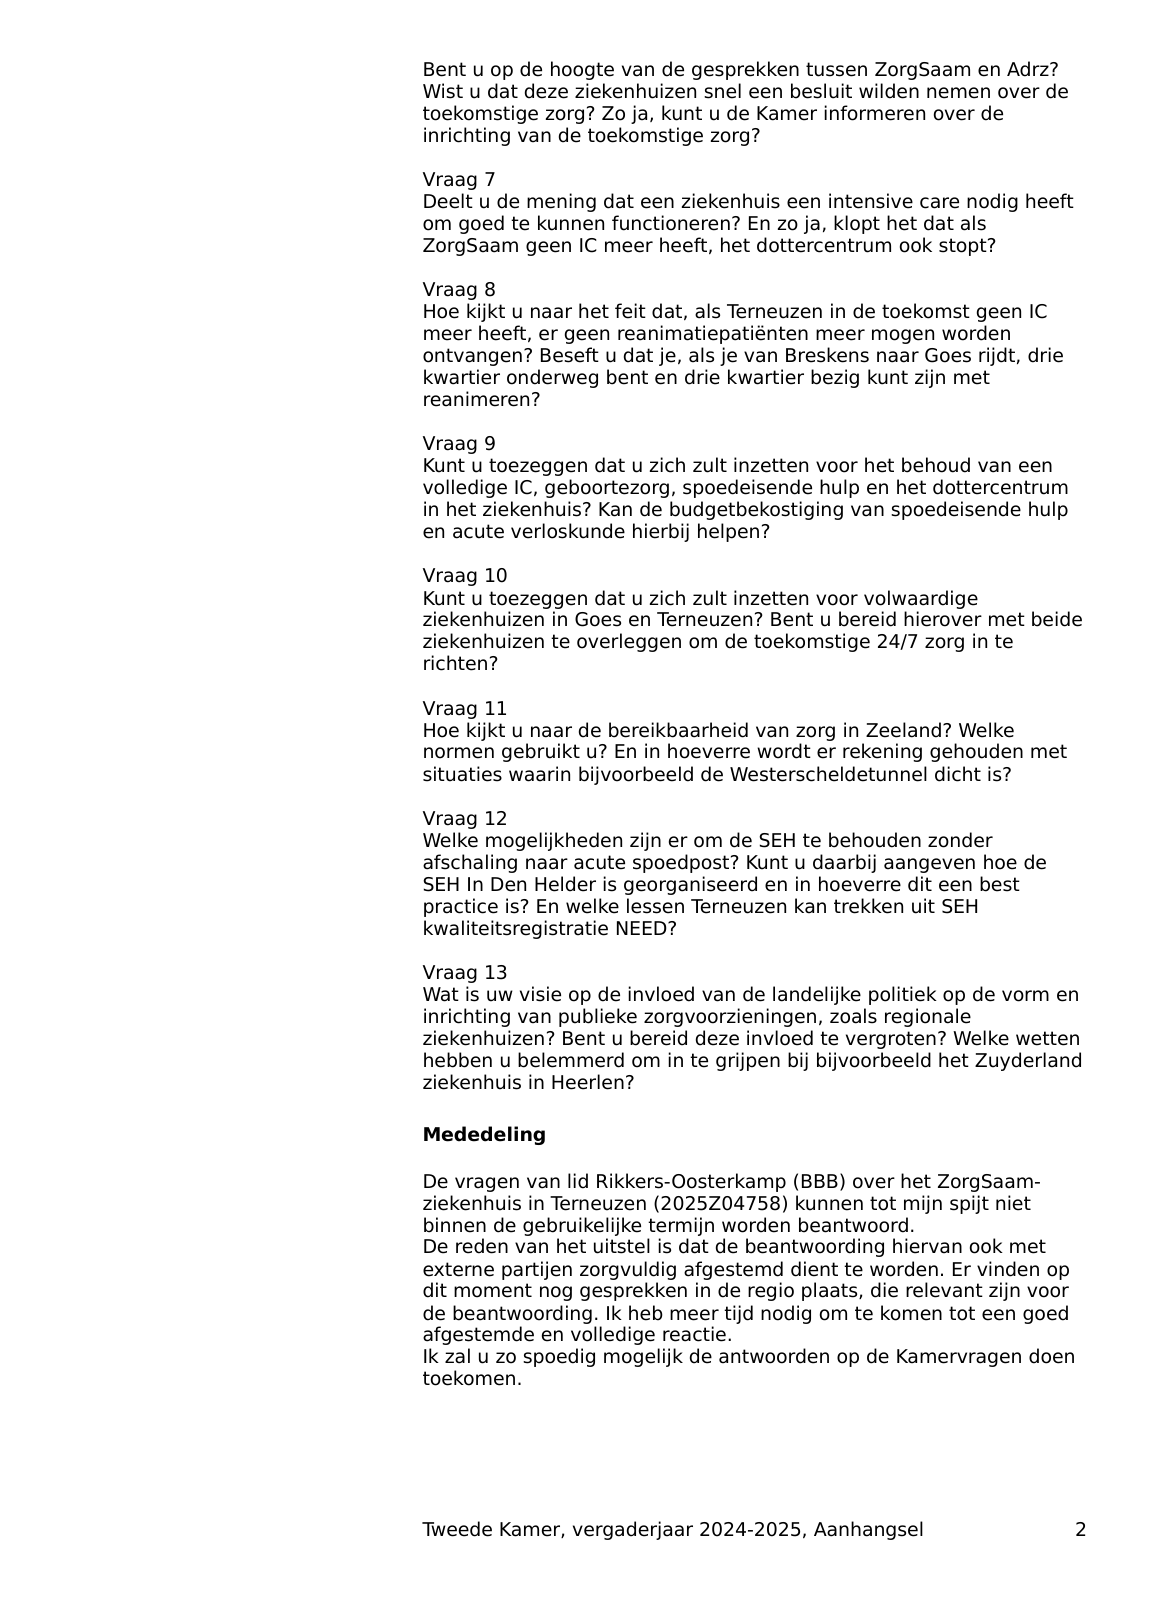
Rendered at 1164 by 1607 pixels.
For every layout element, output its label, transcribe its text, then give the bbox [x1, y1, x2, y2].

text Vraag 7 [422, 169, 1087, 191]
text Vraag 10 [422, 565, 1087, 587]
text Wat is uw visie op de invloed van de landelijke politiek op de vorm en inrichting van publieke zorgvoorzieningen, zoals regionale ziekenhuizen? Bent u bereid deze invloed te vergroten? Welke wetten hebben u belemmerd om in te grijpen bij bijvoorbeeld het Zuyderland ziekenhuis in Heerlen? [422, 984, 1087, 1093]
text Vraag 8 [422, 279, 1087, 301]
text Kunt u toezeggen dat u zich zult inzetten voor het behoud van een volledige IC, geboortezorg, spoedeisende hulp en het dottercentrum in het ziekenhuis? Kan de budgetbekostiging van spoedeisende hulp en acute verloskunde hierbij helpen? [422, 455, 1087, 543]
text De vragen van lid Rikkers-Oosterkamp (BBB) over het ZorgSaam-ziekenhuis in Terneuzen (2025Z04758) kunnen tot mijn spijt niet binnen de gebruikelijke termijn worden beantwoord. [422, 1171, 1087, 1236]
text Hoe kijkt u naar het feit dat, als Terneuzen in de toekomst geen IC meer heeft, er geen reanimatiepatiënten meer mogen worden ontvangen? Beseft u dat je, als je van Breskens naar Goes rijdt, drie kwartier onderweg bent en drie kwartier bezig kunt zijn met reanimeren? [422, 301, 1087, 411]
text Deelt u de mening dat een ziekenhuis een intensive care nodig heeft om goed te kunnen functioneren? En zo ja, klopt het dat als ZorgSaam geen IC meer heeft, het dottercentrum ook stopt? [422, 191, 1087, 257]
text De reden van het uitstel is dat de beantwoording hiervan ook met externe partijen zorgvuldig afgestemd dient te worden. Er vinden op dit moment nog gesprekken in de regio plaats, die relevant zijn voor de beantwoording. Ik heb meer tijd nodig om te komen tot een goed afgestemde en volledige reactie. [422, 1236, 1087, 1346]
text Bent u op de hoogte van de gesprekken tussen ZorgSaam en Adrz? Wist u dat deze ziekenhuizen snel een besluit wilden nemen over de toekomstige zorg? Zo ja, kunt u de Kamer informeren over de inrichting van de toekomstige zorg? [422, 59, 1087, 147]
text Vraag 9 [422, 433, 1087, 455]
text Welke mogelijkheden zijn er om de SEH te behouden zonder afschaling naar acute spoedpost? Kunt u daarbij aangeven hoe de SEH In Den Helder is georganiseerd en in hoeverre dit een best practice is? En welke lessen Terneuzen kan trekken uit SEH kwaliteitsregistratie NEED? [422, 829, 1087, 939]
text Vraag 12 [422, 808, 1087, 829]
text Vraag 11 [422, 697, 1087, 719]
subtitle Mededeling [422, 1123, 1087, 1146]
text Vraag 13 [422, 962, 1087, 984]
text Hoe kijkt u naar de bereikbaarheid van zorg in Zeeland? Welke normen gebruikt u? En in hoeverre wordt er rekening gehouden met situaties waarin bijvoorbeeld de Westerscheldetunnel dicht is? [422, 719, 1087, 785]
text Kunt u toezeggen dat u zich zult inzetten voor volwaardige ziekenhuizen in Goes en Terneuzen? Bent u bereid hierover met beide ziekenhuizen te overleggen om de toekomstige 24/7 zorg in te richten? [422, 587, 1087, 675]
text Ik zal u zo spoedig mogelijk de antwoorden op de Kamervragen doen toekomen. [422, 1346, 1087, 1390]
